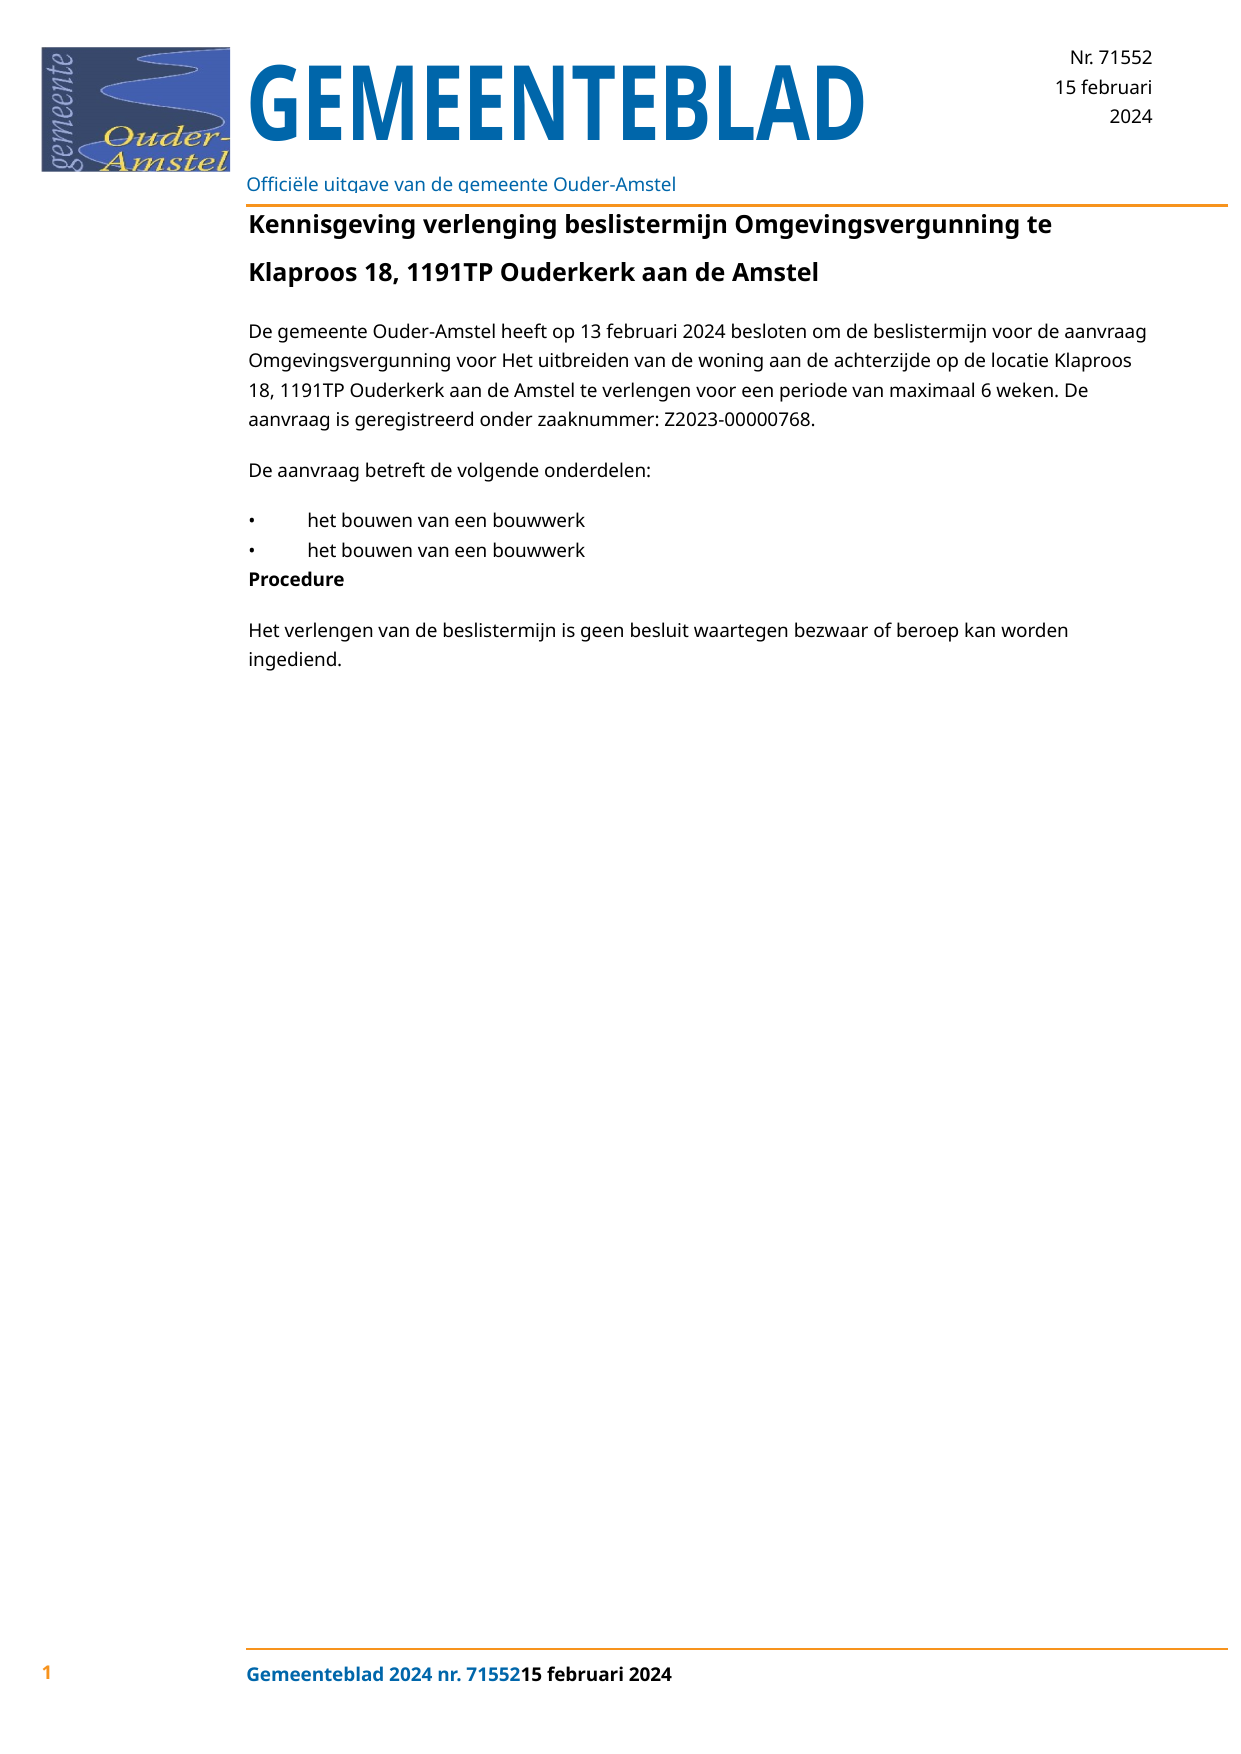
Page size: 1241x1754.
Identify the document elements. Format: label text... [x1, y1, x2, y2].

picture [41, 47, 231, 172]
list het bouwen van een bouwwerk [248, 507, 1152, 533]
text Het verlengen van de beslistermijn is geen besluit waartegen bezwaar of beroep kan worden ingediend. [248, 617, 1152, 672]
list het bouwen van een bouwwerk [248, 537, 1152, 563]
text Procedure [248, 567, 1152, 592]
text De aanvraag betreft de volgende onderdelen: [248, 457, 1152, 483]
text De gemeente Ouder-Amstel heeft op 13 februari 2024 besloten om de beslistermijn voor de aanvraag Omgevingsvergunning voor Het uitbreiden van de woning aan de achterzijde op de locatie Klaproos 18, 1191TP Ouderkerk aan de Amstel te verlengen voor een periode van maximaal 6 weken. De aanvraag is geregistreerd onder zaaknummer: Z2023-00000768. [248, 318, 1152, 432]
text Kennisgeving verlenging beslistermijn Omgevingsvergunning te Klaproos 18, 1191TP Ouderkerk aan de Amstel [248, 207, 1152, 288]
